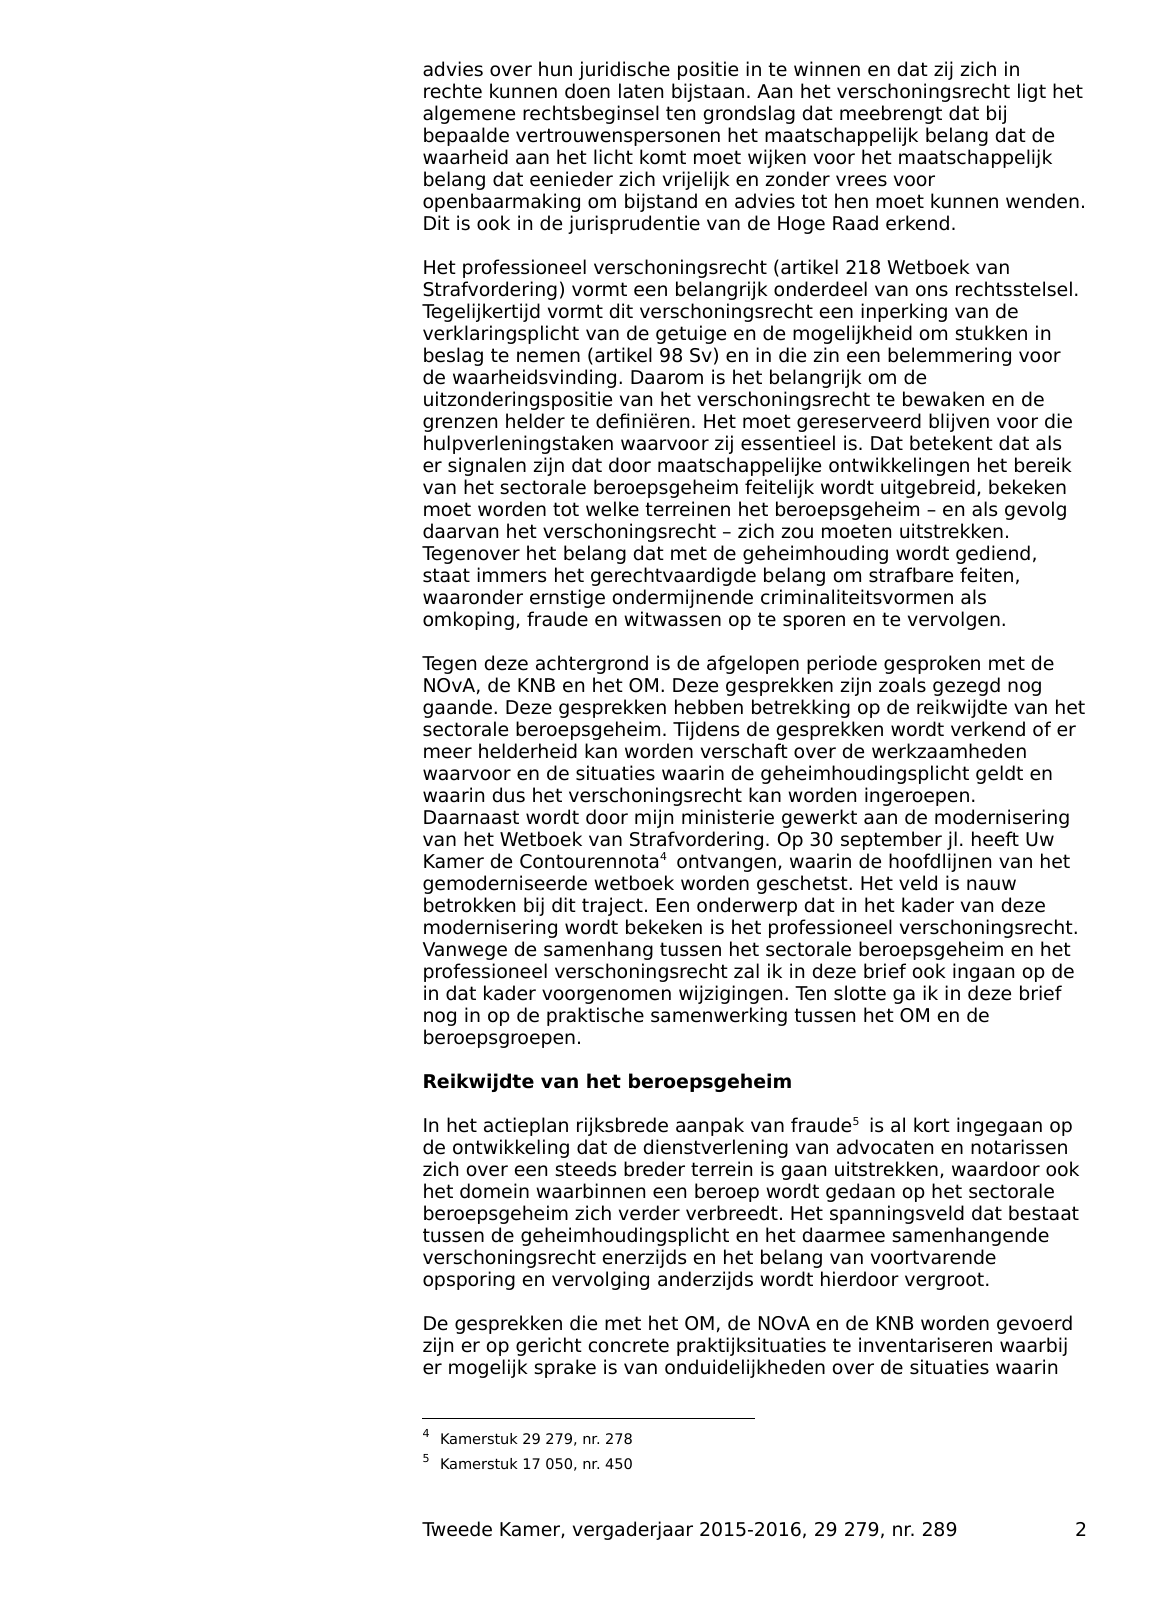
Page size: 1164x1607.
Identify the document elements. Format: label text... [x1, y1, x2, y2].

text De gesprekken die met het OM, de NOvA en de KNB worden gevoerd zijn er op gericht concrete praktijksituaties te inventariseren waarbij er mogelijk sprake is van onduidelijkheden over de situaties waarin [422, 1313, 1087, 1379]
text Kamerstuk 17 050, nr. 450 [422, 1452, 1087, 1474]
subtitle Reikwijdte van het beroepsgeheim [422, 1071, 1087, 1093]
text advies over hun juridische positie in te winnen en dat zij zich in rechte kunnen doen laten bijstaan. Aan het verschoningsrecht ligt het algemene rechtsbeginsel ten grondslag dat meebrengt dat bij bepaalde vertrouwenspersonen het maatschappelijk belang dat de waarheid aan het licht komt moet wijken voor het maatschappelijk belang dat eenieder zich vrijelijk en zonder vrees voor openbaarmaking om bijstand en advies tot hen moet kunnen wenden. Dit is ook in de jurisprudentie van de Hoge Raad erkend. [422, 59, 1087, 235]
text Het professioneel verschoningsrecht (artikel 218 Wetboek van Strafvordering) vormt een belangrijk onderdeel van ons rechtsstelsel. Tegelijkertijd vormt dit verschoningsrecht een inperking van de verklaringsplicht van de getuige en de mogelijkheid om stukken in beslag te nemen (artikel 98 Sv) en in die zin een belemmering voor de waarheidsvinding. Daarom is het belangrijk om de uitzonderingspositie van het verschoningsrecht te bewaken en de grenzen helder te definiëren. Het moet gereserveerd blijven voor die hulpverleningstaken waarvoor zij essentieel is. Dat betekent dat als er signalen zijn dat door maatschappelijke ontwikkelingen het bereik van het sectorale beroepsgeheim feitelijk wordt uitgebreid, bekeken moet worden tot welke terreinen het beroepsgeheim – en als gevolg daarvan het verschoningsrecht – zich zou moeten uitstrekken. Tegenover het belang dat met de geheimhouding wordt gediend, staat immers het gerechtvaardigde belang om strafbare feiten, waaronder ernstige ondermijnende criminaliteitsvormen als omkoping, fraude en witwassen op te sporen en te vervolgen. [422, 257, 1087, 631]
text Daarnaast wordt door mijn ministerie gewerkt aan de modernisering van het Wetboek van Strafvordering. Op 30 september jl. heeft Uw Kamer de Contourennota ontvangen, waarin de hoofdlijnen van het gemoderniseerde wetboek worden geschetst. Het veld is nauw betrokken bij dit traject. Een onderwerp dat in het kader van deze modernisering wordt bekeken is het professioneel verschoningsrecht. Vanwege de samenhang tussen het sectorale beroepsgeheim en het professioneel verschoningsrecht zal ik in deze brief ook ingaan op de in dat kader voorgenomen wijzigingen. Ten slotte ga ik in deze brief nog in op de praktische samenwerking tussen het OM en de beroepsgroepen. [422, 807, 1087, 1048]
text In het actieplan rijksbrede aanpak van fraude is al kort ingegaan op de ontwikkeling dat de dienstverlening van advocaten en notarissen zich over een steeds breder terrein is gaan uitstrekken, waardoor ook het domein waarbinnen een beroep wordt gedaan op het sectorale beroepsgeheim zich verder verbreedt. Het spanningsveld dat bestaat tussen de geheimhoudingsplicht en het daarmee samenhangende verschoningsrecht enerzijds en het belang van voortvarende opsporing en vervolging anderzijds wordt hierdoor vergroot. [422, 1115, 1087, 1291]
text Tegen deze achtergrond is de afgelopen periode gesproken met de NOvA, de KNB en het OM. Deze gesprekken zijn zoals gezegd nog gaande. Deze gesprekken hebben betrekking op de reikwijdte van het sectorale beroepsgeheim. Tijdens de gesprekken wordt verkend of er meer helderheid kan worden verschaft over de werkzaamheden waarvoor en de situaties waarin de geheimhoudingsplicht geldt en waarin dus het verschoningsrecht kan worden ingeroepen. [422, 653, 1087, 807]
text Kamerstuk 29 279, nr. 278 [422, 1427, 1087, 1449]
